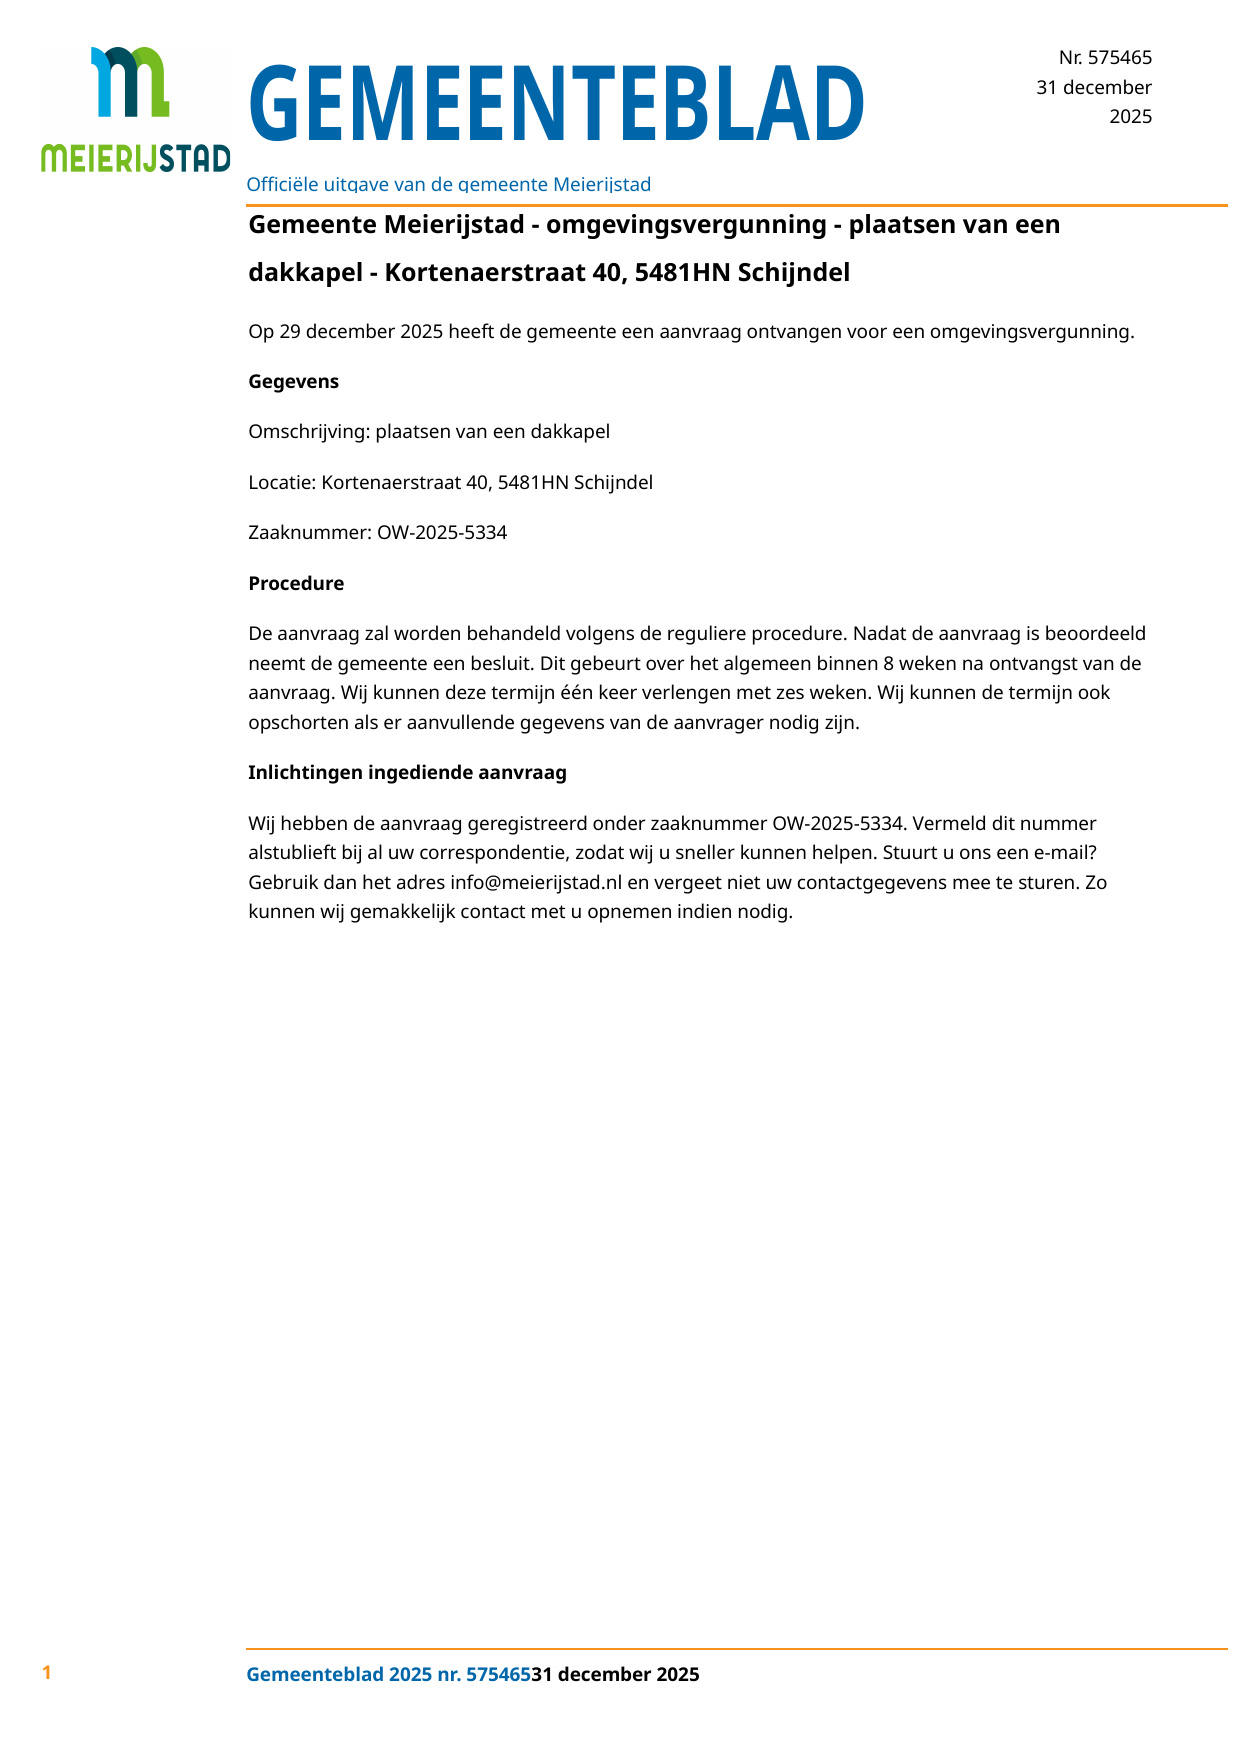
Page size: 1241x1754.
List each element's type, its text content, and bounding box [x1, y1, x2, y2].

text De aanvraag zal worden behandeld volgens de reguliere procedure. Nadat de aanvraag is beoordeeld neemt de gemeente een besluit. Dit gebeurt over het algemeen binnen 8 weken na ontvangst van de aanvraag. Wij kunnen deze termijn één keer verlengen met zes weken. Wij kunnen de termijn ook opschorten als er aanvullende gegevens van de aanvrager nodig zijn. [248, 620, 1152, 735]
text Gegevens [248, 368, 1152, 394]
text Op 29 december 2025 heeft de gemeente een aanvraag ontvangen voor een omgevingsvergunning. [248, 318, 1152, 344]
picture [41, 47, 231, 172]
text Procedure [248, 570, 1152, 596]
text Zaaknummer: OW-2025-5334 [248, 519, 1152, 545]
text Gemeente Meierijstad - omgevingsvergunning - plaatsen van een dakkapel - Kortenaerstraat 40, 5481HN Schijndel [248, 207, 1152, 288]
text Omschrijving: plaatsen van een dakkapel [248, 419, 1152, 444]
text Inlichtingen ingediende aanvraag [248, 759, 1152, 785]
text Wij hebben de aanvraag geregistreerd onder zaaknummer OW-2025-5334. Vermeld dit nummer alstublieft bij al uw correspondentie, zodat wij u sneller kunnen helpen. Stuurt u ons een e-mail? Gebruik dan het adres info@meierijstad.nl en vergeet niet uw contactgegevens mee te sturen. Zo kunnen wij gemakkelijk contact met u opnemen indien nodig. [248, 810, 1152, 924]
text Locatie: Kortenaerstraat 40, 5481HN Schijndel [248, 469, 1152, 495]
